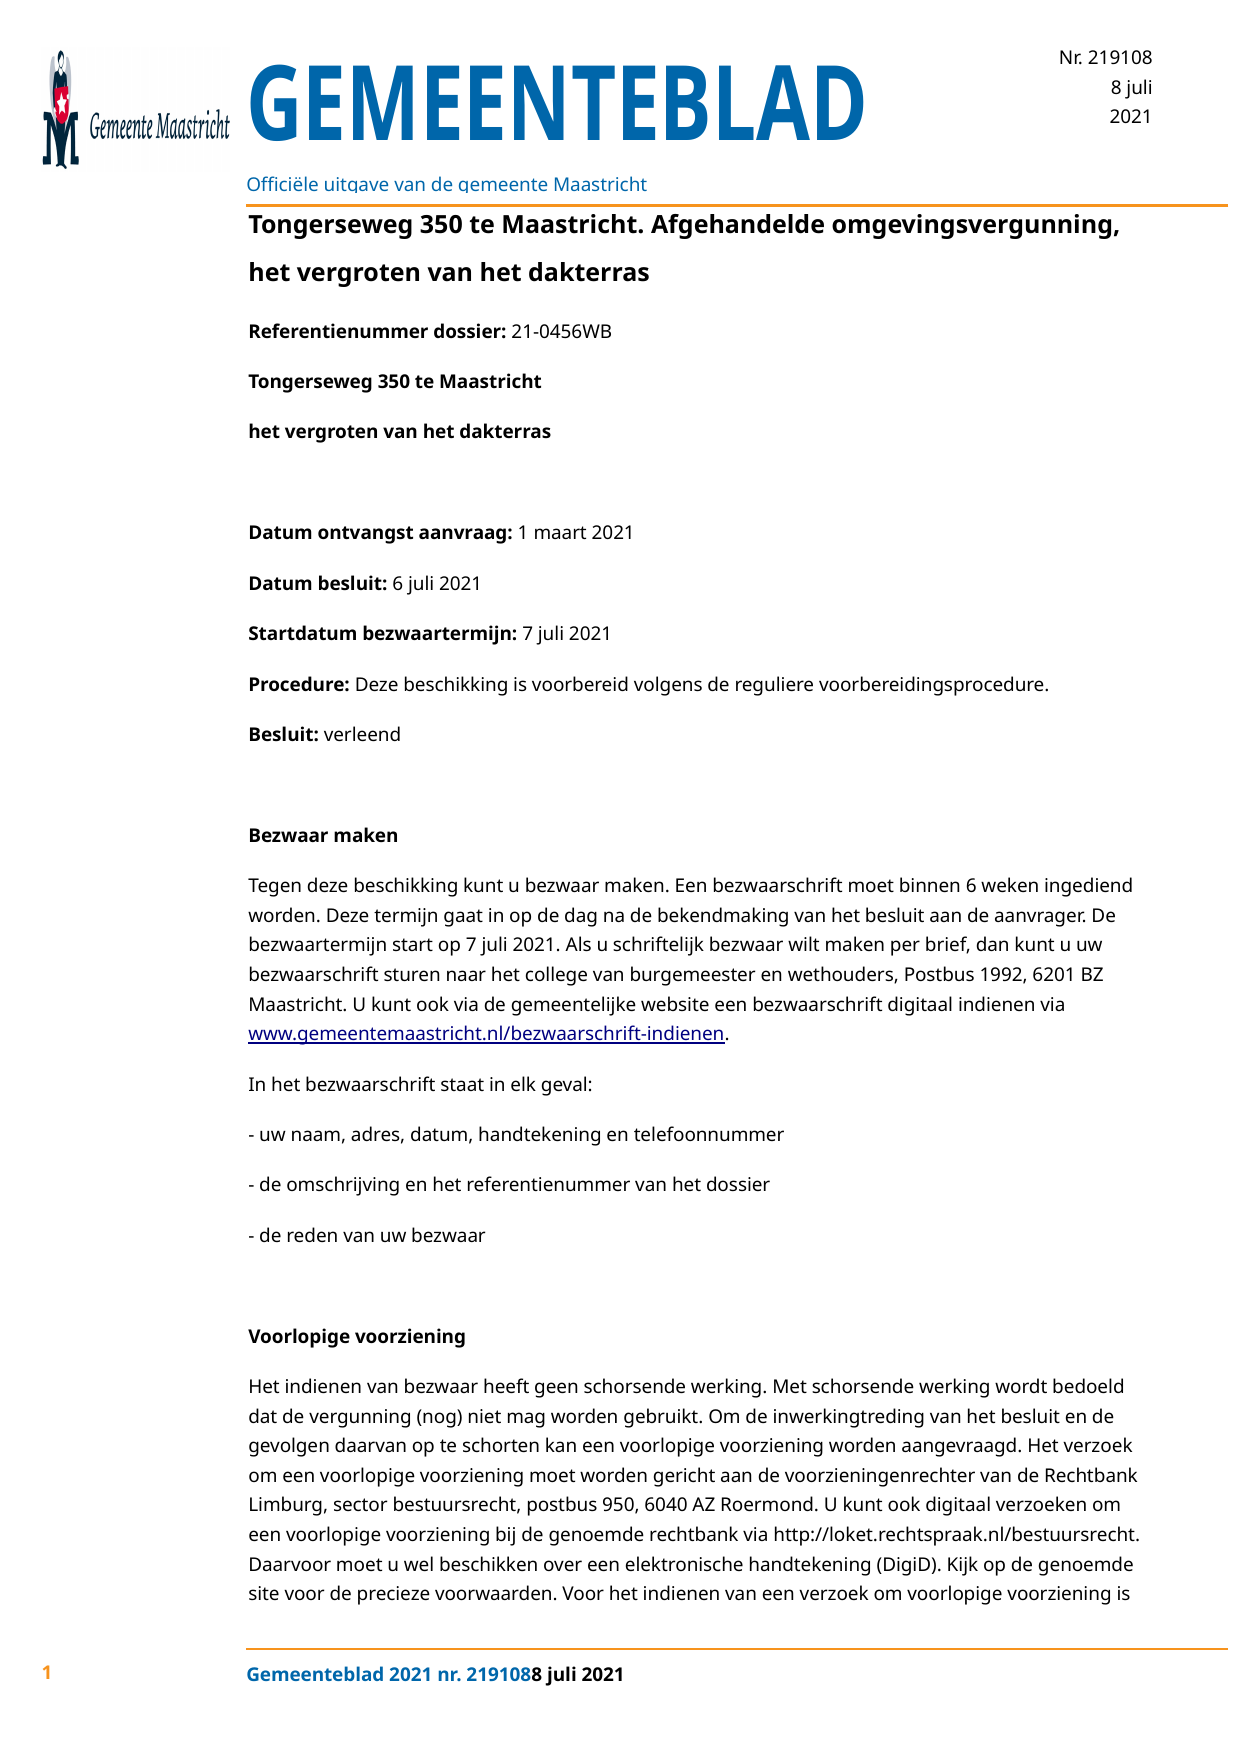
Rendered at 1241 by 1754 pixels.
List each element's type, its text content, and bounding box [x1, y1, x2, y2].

text In het bezwaarschrift staat in elk geval: [248, 1071, 1152, 1097]
text Tegen deze beschikking kunt u bezwaar maken. Een bezwaarschrift moet binnen 6 weken ingediend worden. Deze termijn gaat in op de dag na de bekendmaking van het besluit aan de aanvrager. De bezwaartermijn start op 7 juli 2021. Als u schriftelijk bezwaar wilt maken per brief, dan kunt u uw bezwaarschrift sturen naar het college van burgemeester en wethouders, Postbus 1992, 6201 BZ Maastricht. U kunt ook via de gemeentelijke website een bezwaarschrift digitaal indienen via www.gemeentemaastricht.nl/bezwaarschrift-indienen. [248, 872, 1152, 1046]
text Tongerseweg 350 te Maastricht [248, 368, 1152, 394]
text - uw naam, adres, datum, handtekening en telefoonnummer [248, 1121, 1152, 1147]
text Het indienen van bezwaar heeft geen schorsende werking. Met schorsende werking wordt bedoeld dat de vergunning (nog) niet mag worden gebruikt. Om de inwerkingtreding van het besluit en de gevolgen daarvan op te schorten kan een voorlopige voorziening worden aangevraagd. Het verzoek om een voorlopige voorziening moet worden gericht aan de voorzieningenrechter van de Rechtbank Limburg, sector bestuursrecht, postbus 950, 6040 AZ Roermond. U kunt ook digitaal verzoeken om een voorlopige voorziening bij de genoemde rechtbank via http://loket.rechtspraak.nl/bestuursrecht. Daarvoor moet u wel beschikken over een elektronische handtekening (DigiD). Kijk op de genoemde site voor de precieze voorwaarden. Voor het indienen van een verzoek om voorlopige voorziening is [248, 1373, 1152, 1606]
text Datum besluit: 6 juli 2021 [248, 570, 1152, 596]
picture [41, 47, 231, 172]
text Referentienummer dossier: 21-0456WB [248, 318, 1152, 344]
text het vergroten van het dakterras [248, 419, 1152, 444]
text Procedure: Deze beschikking is voorbereid volgens de reguliere voorbereidingsprocedure. [248, 671, 1152, 697]
text Tongerseweg 350 te Maastricht. Afgehandelde omgevingsvergunning, het vergroten van het dakterras [248, 207, 1152, 288]
text Startdatum bezwaartermijn: 7 juli 2021 [248, 620, 1152, 646]
text Bezwaar maken [248, 822, 1152, 848]
text Besluit: verleend [248, 721, 1152, 747]
text Datum ontvangst aanvraag: 1 maart 2021 [248, 519, 1152, 545]
text Voorlopige voorziening [248, 1323, 1152, 1349]
text - de reden van uw bezwaar [248, 1222, 1152, 1248]
text - de omschrijving en het referentienummer van het dossier [248, 1172, 1152, 1197]
